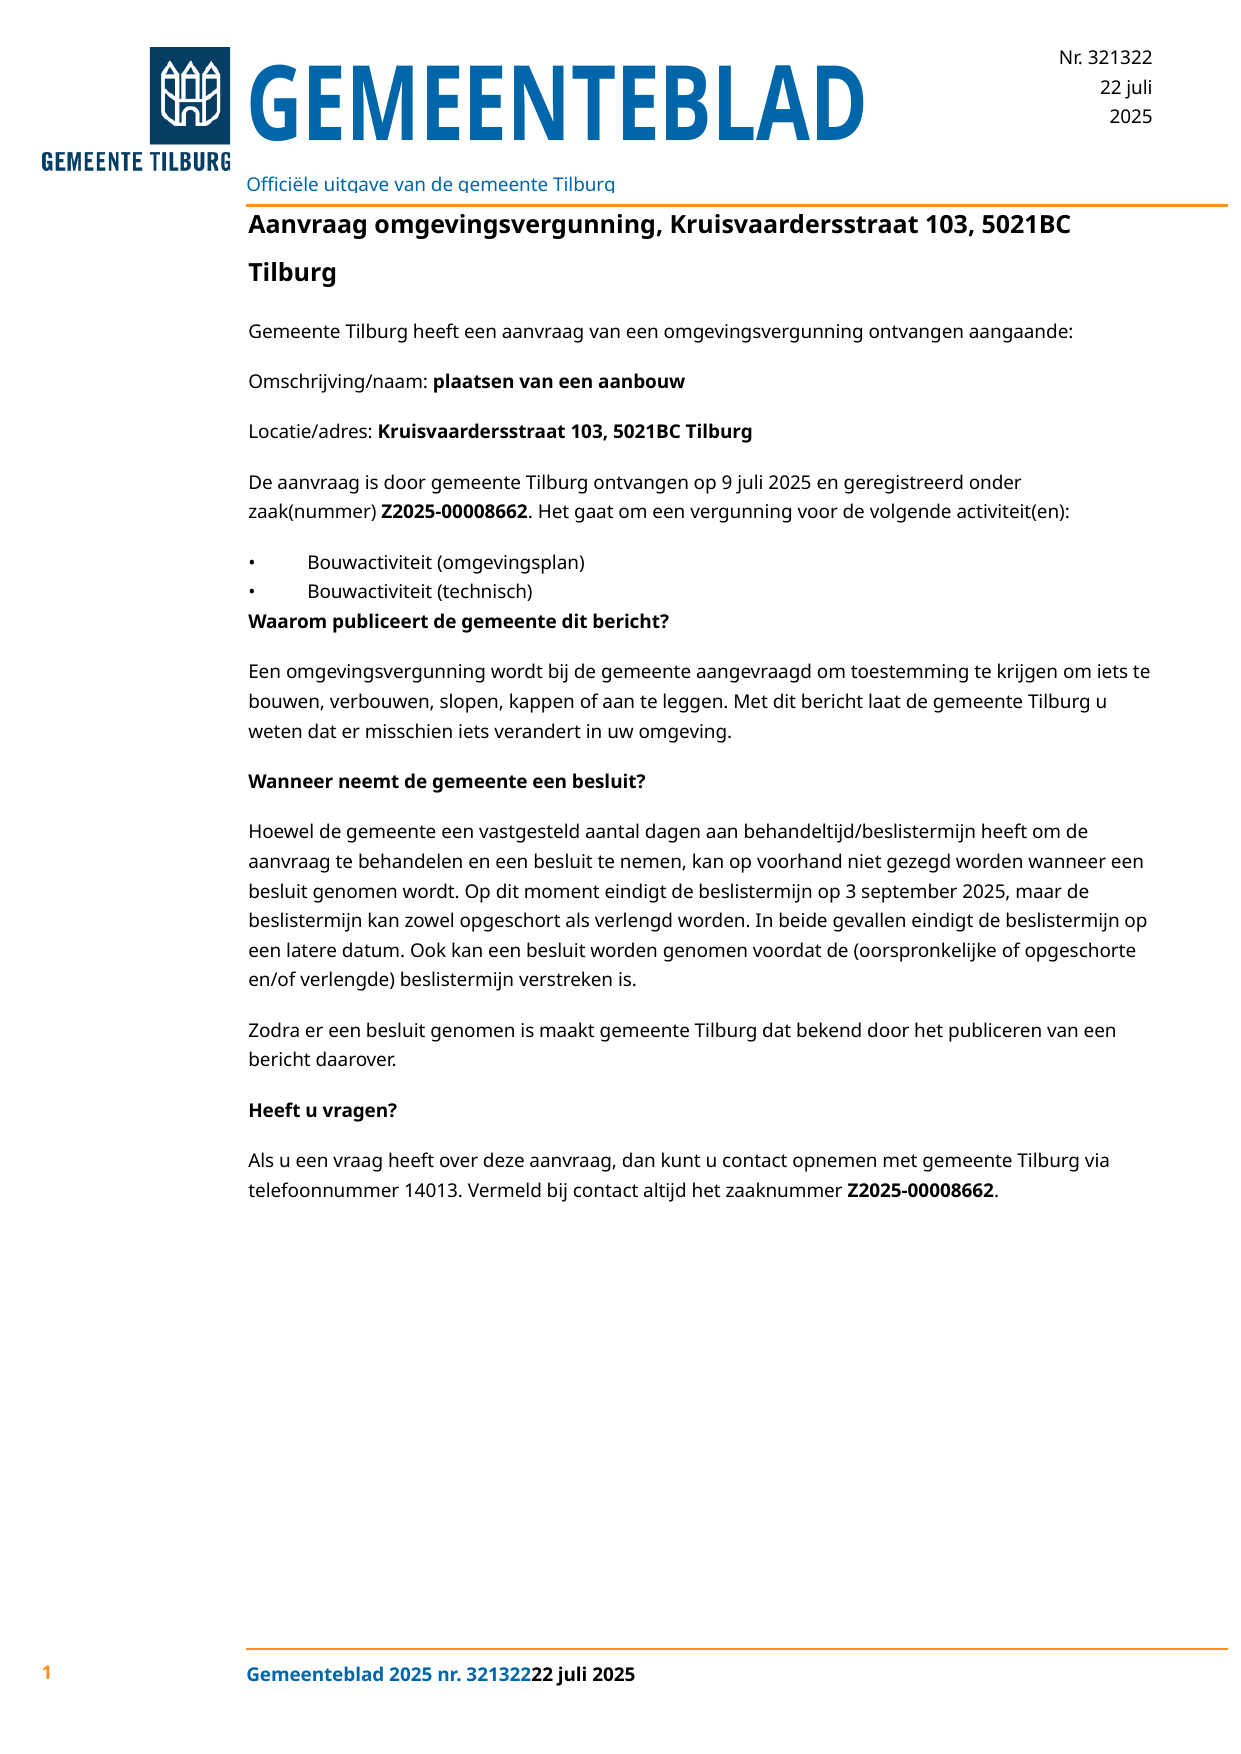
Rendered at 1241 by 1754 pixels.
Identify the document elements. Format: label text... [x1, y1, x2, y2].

text Hoewel de gemeente een vastgesteld aantal dagen aan behandeltijd/beslistermijn heeft om de aanvraag te behandelen en een besluit te nemen, kan op voorhand niet gezegd worden wanneer een besluit genomen wordt. Op dit moment eindigt de beslistermijn op 3 september 2025, maar de beslistermijn kan zowel opgeschort als verlengd worden. In beide gevallen eindigt de beslistermijn op een latere datum. Ook kan een besluit worden genomen voordat de (oorspronkelijke of opgeschorte en/of verlengde) beslistermijn verstreken is. [248, 819, 1152, 992]
text Waarom publiceert de gemeente dit bericht? [248, 608, 1152, 634]
text Wanneer neemt de gemeente een besluit? [248, 768, 1152, 794]
text Een omgevingsvergunning wordt bij de gemeente aangevraagd om toestemming te krijgen om iets te bouwen, verbouwen, slopen, kappen of aan te leggen. Met dit bericht laat de gemeente Tilburg u weten dat er misschien iets verandert in uw omgeving. [248, 659, 1152, 744]
text Gemeente Tilburg heeft een aanvraag van een omgevingsvergunning ontvangen aangaande: [248, 318, 1152, 344]
text Zodra er een besluit genomen is maakt gemeente Tilburg dat bekend door het publiceren van een bericht daarover. [248, 1017, 1152, 1072]
text Heeft u vragen? [248, 1097, 1152, 1123]
text Aanvraag omgevingsvergunning, Kruisvaardersstraat 103, 5021BC Tilburg [248, 207, 1152, 288]
text Omschrijving/naam: plaatsen van een aanbouw [248, 368, 1152, 394]
list Bouwactiviteit (omgevingsplan) [248, 549, 1152, 575]
text Als u een vraag heeft over deze aanvraag, dan kunt u contact opnemen met gemeente Tilburg via telefoonnummer 14013. Vermeld bij contact altijd het zaaknummer Z2025-00008662. [248, 1147, 1152, 1203]
picture [41, 47, 231, 172]
list Bouwactiviteit (technisch) [248, 579, 1152, 604]
text Locatie/adres: Kruisvaardersstraat 103, 5021BC Tilburg [248, 419, 1152, 444]
text De aanvraag is door gemeente Tilburg ontvangen op 9 juli 2025 en geregistreerd onder zaak(nummer) Z2025-00008662. Het gaat om een vergunning voor de volgende activiteit(en): [248, 469, 1152, 524]
